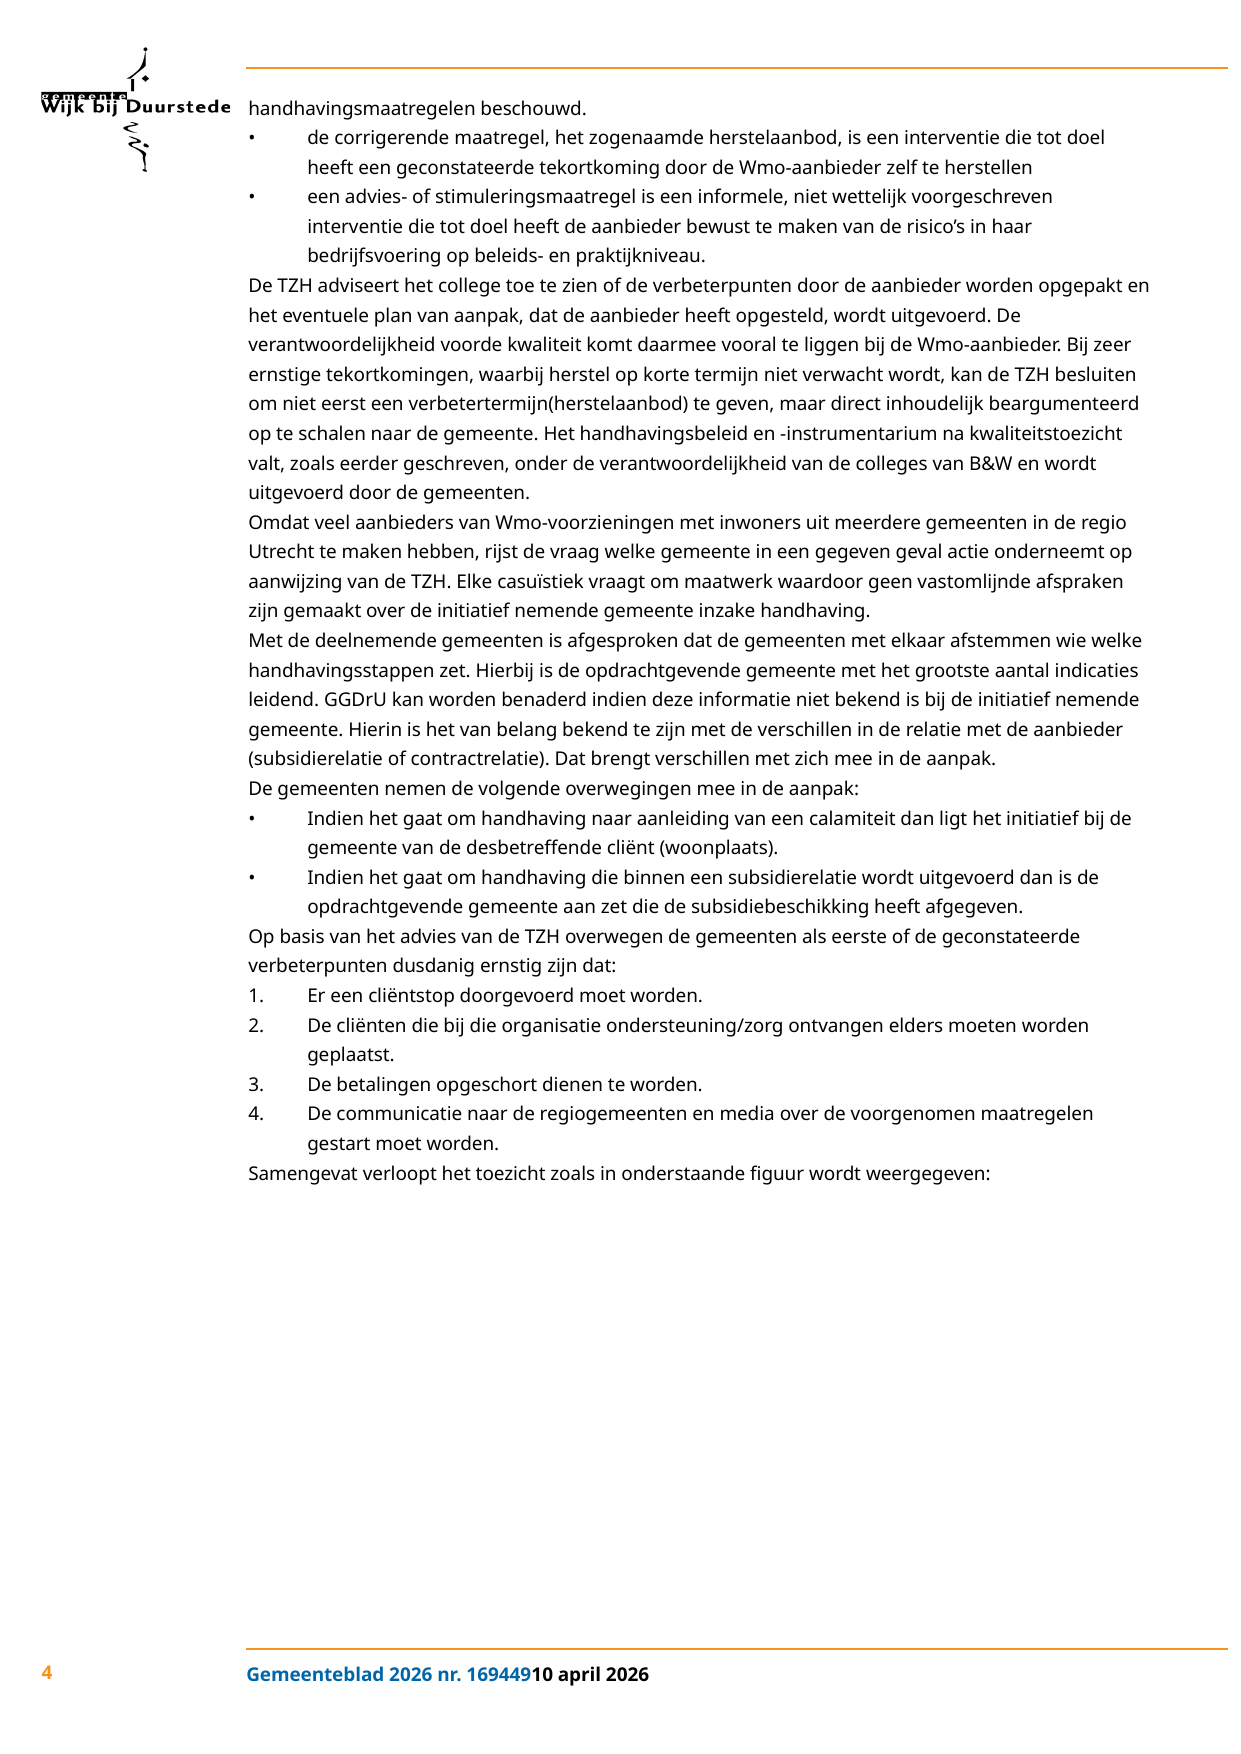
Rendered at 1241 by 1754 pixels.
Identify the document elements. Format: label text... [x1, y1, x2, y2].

text Samengevat verloopt het toezicht zoals in onderstaande figuur wordt weergegeven: [248, 1160, 1152, 1186]
text handhavingsmaatregelen beschouwd. [248, 95, 1152, 121]
list een advies- of stimuleringsmaatregel is een informele, niet wettelijk voorgeschreven interventie die tot doel heeft de aanbieder bewust te maken van de risico’s in haar bedrijfsvoering op beleids- en praktijkniveau. [248, 183, 1152, 268]
text De TZH adviseert het college toe te zien of de verbeterpunten door de aanbieder worden opgepakt en het eventuele plan van aanpak, dat de aanbieder heeft opgesteld, wordt uitgevoerd. De verantwoordelijkheid voorde kwaliteit komt daarmee vooral te liggen bij de Wmo-aanbieder. Bij zeer ernstige tekortkomingen, waarbij herstel op korte termijn niet verwacht wordt, kan de TZH besluiten om niet eerst een verbetertermijn(herstelaanbod) te geven, maar direct inhoudelijk beargumenteerd op te schalen naar de gemeente. Het handhavingsbeleid en -instrumentarium na kwaliteitstoezicht valt, zoals eerder geschreven, onder de verantwoordelijkheid van de colleges van B&W en wordt uitgevoerd door de gemeenten. [248, 272, 1152, 505]
text Met de deelnemende gemeenten is afgesproken dat de gemeenten met elkaar afstemmen wie welke handhavingsstappen zet. Hierbij is de opdrachtgevende gemeente met het grootste aantal indicaties leidend. GGDrU kan worden benaderd indien deze informatie niet bekend is bij de initiatief nemende gemeente. Hierin is het van belang bekend te zijn met de verschillen in de relatie met de aanbieder (subsidierelatie of contractrelatie). Dat brengt verschillen met zich mee in de aanpak. [248, 627, 1152, 771]
list De cliënten die bij die organisatie ondersteuning/zorg ontvangen elders moeten worden geplaatst. [248, 1012, 1152, 1067]
list de corrigerende maatregel, het zogenaamde herstelaanbod, is een interventie die tot doel heeft een geconstateerde tekortkoming door de Wmo-aanbieder zelf te herstellen [248, 124, 1152, 180]
picture [41, 47, 231, 172]
list Er een cliëntstop doorgevoerd moet worden. [248, 982, 1152, 1008]
list Indien het gaat om handhaving naar aanleiding van een calamiteit dan ligt het initiatief bij de gemeente van de desbetreffende cliënt (woonplaats). [248, 805, 1152, 860]
text De gemeenten nemen de volgende overwegingen mee in de aanpak: [248, 775, 1152, 801]
list De communicatie naar de regiogemeenten en media over de voorgenomen maatregelen gestart moet worden. [248, 1101, 1152, 1156]
list De betalingen opgeschort dienen te worden. [248, 1071, 1152, 1097]
text Omdat veel aanbieders van Wmo-voorzieningen met inwoners uit meerdere gemeenten in de regio Utrecht te maken hebben, rijst de vraag welke gemeente in een gegeven geval actie onderneemt op aanwijzing van de TZH. Elke casuïstiek vraagt om maatwerk waardoor geen vastomlijnde afspraken zijn gemaakt over de initiatief nemende gemeente inzake handhaving. [248, 509, 1152, 623]
text Op basis van het advies van de TZH overwegen de gemeenten als eerste of de geconstateerde verbeterpunten dusdanig ernstig zijn dat: [248, 923, 1152, 978]
list Indien het gaat om handhaving die binnen een subsidierelatie wordt uitgevoerd dan is de opdrachtgevende gemeente aan zet die de subsidiebeschikking heeft afgegeven. [248, 864, 1152, 919]
